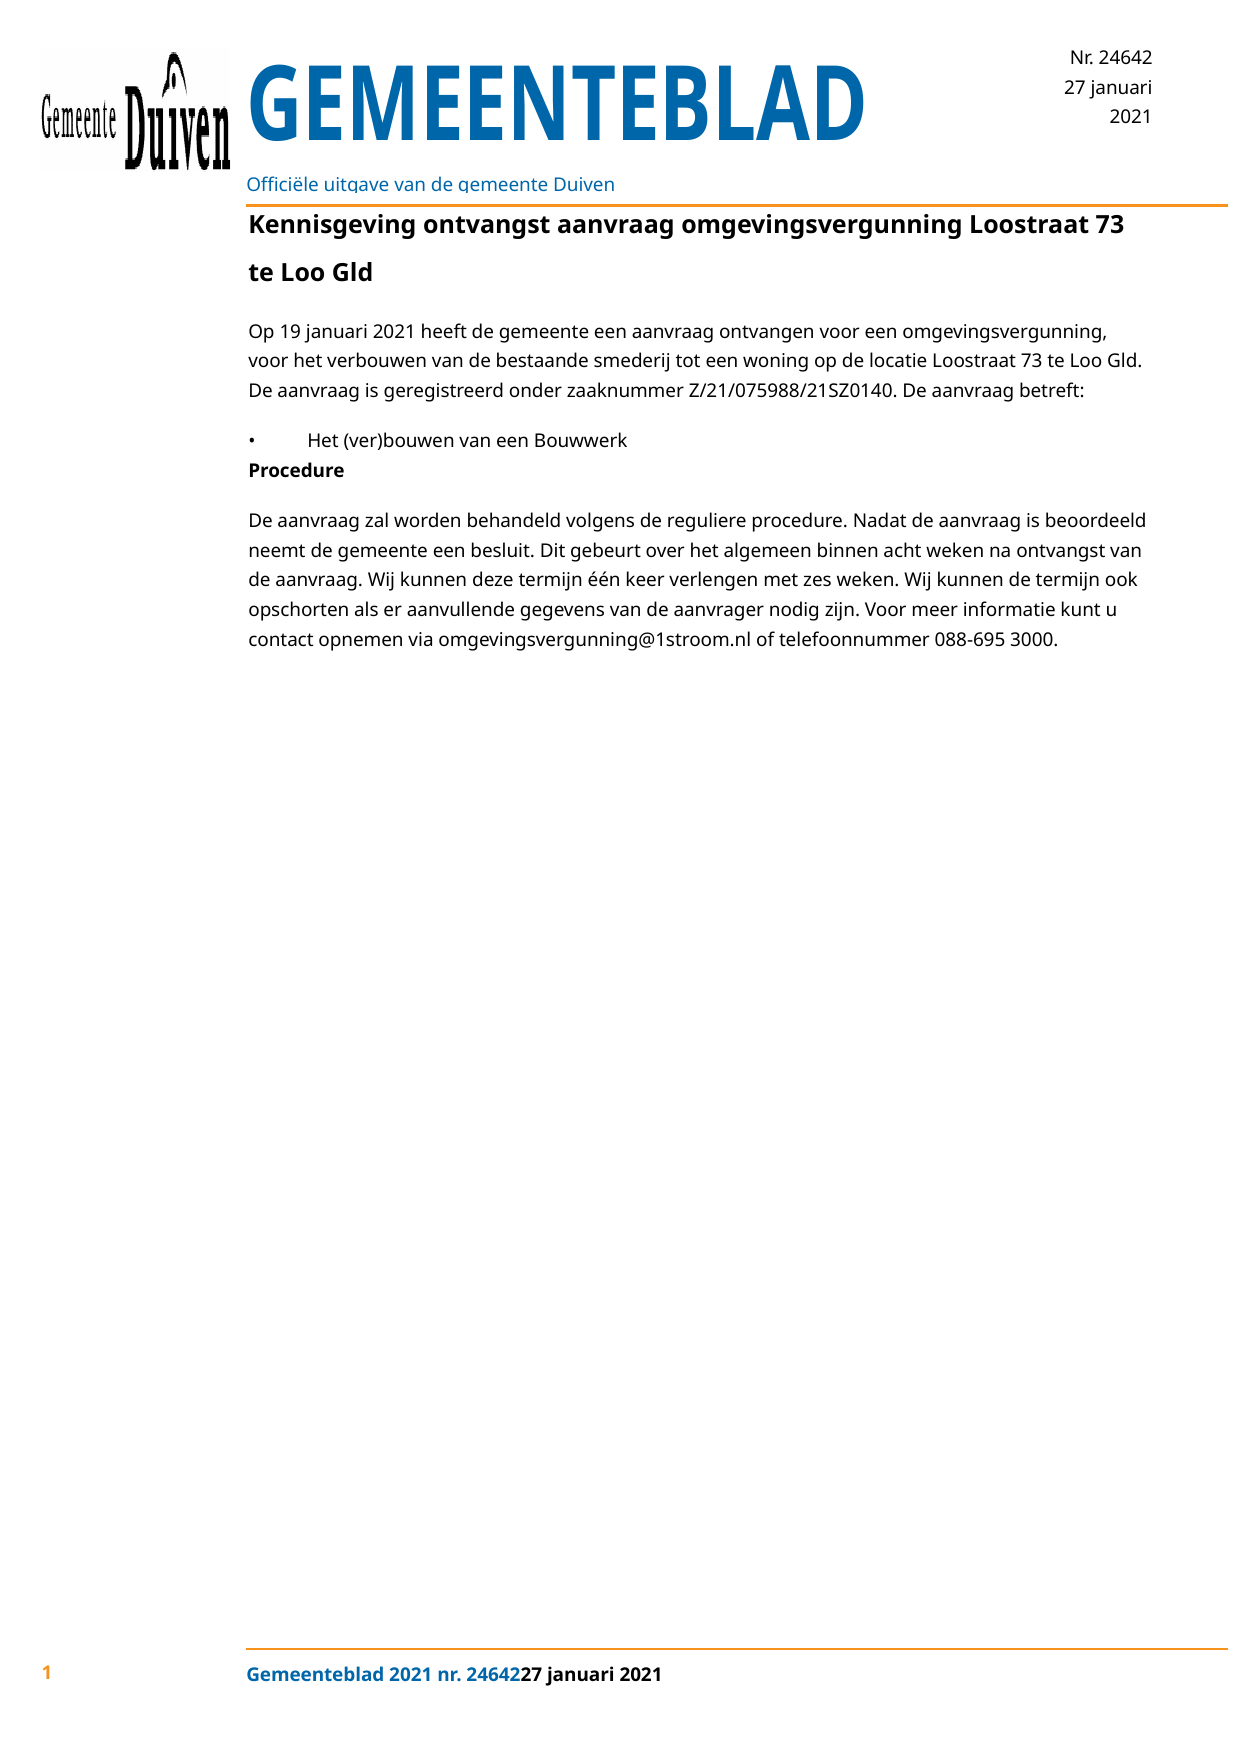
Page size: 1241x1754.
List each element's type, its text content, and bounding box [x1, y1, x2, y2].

picture [41, 47, 231, 172]
text Kennisgeving ontvangst aanvraag omgevingsvergunning Loostraat 73 te Loo Gld [248, 207, 1152, 288]
text Op 19 januari 2021 heeft de gemeente een aanvraag ontvangen voor een omgevingsvergunning, voor het verbouwen van de bestaande smederij tot een woning op de locatie Loostraat 73 te Loo Gld. De aanvraag is geregistreerd onder zaaknummer Z/21/075988/21SZ0140. De aanvraag betreft: [248, 318, 1152, 403]
text Procedure [248, 457, 1152, 483]
list Het (ver)bouwen van een Bouwwerk [248, 427, 1152, 453]
text De aanvraag zal worden behandeld volgens de reguliere procedure. Nadat de aanvraag is beoordeeld neemt de gemeente een besluit. Dit gebeurt over het algemeen binnen acht weken na ontvangst van de aanvraag. Wij kunnen deze termijn één keer verlengen met zes weken. Wij kunnen de termijn ook opschorten als er aanvullende gegevens van de aanvrager nodig zijn. Voor meer informatie kunt u contact opnemen via omgevingsvergunning@1stroom.nl of telefoonnummer 088-695 3000. [248, 507, 1152, 652]
